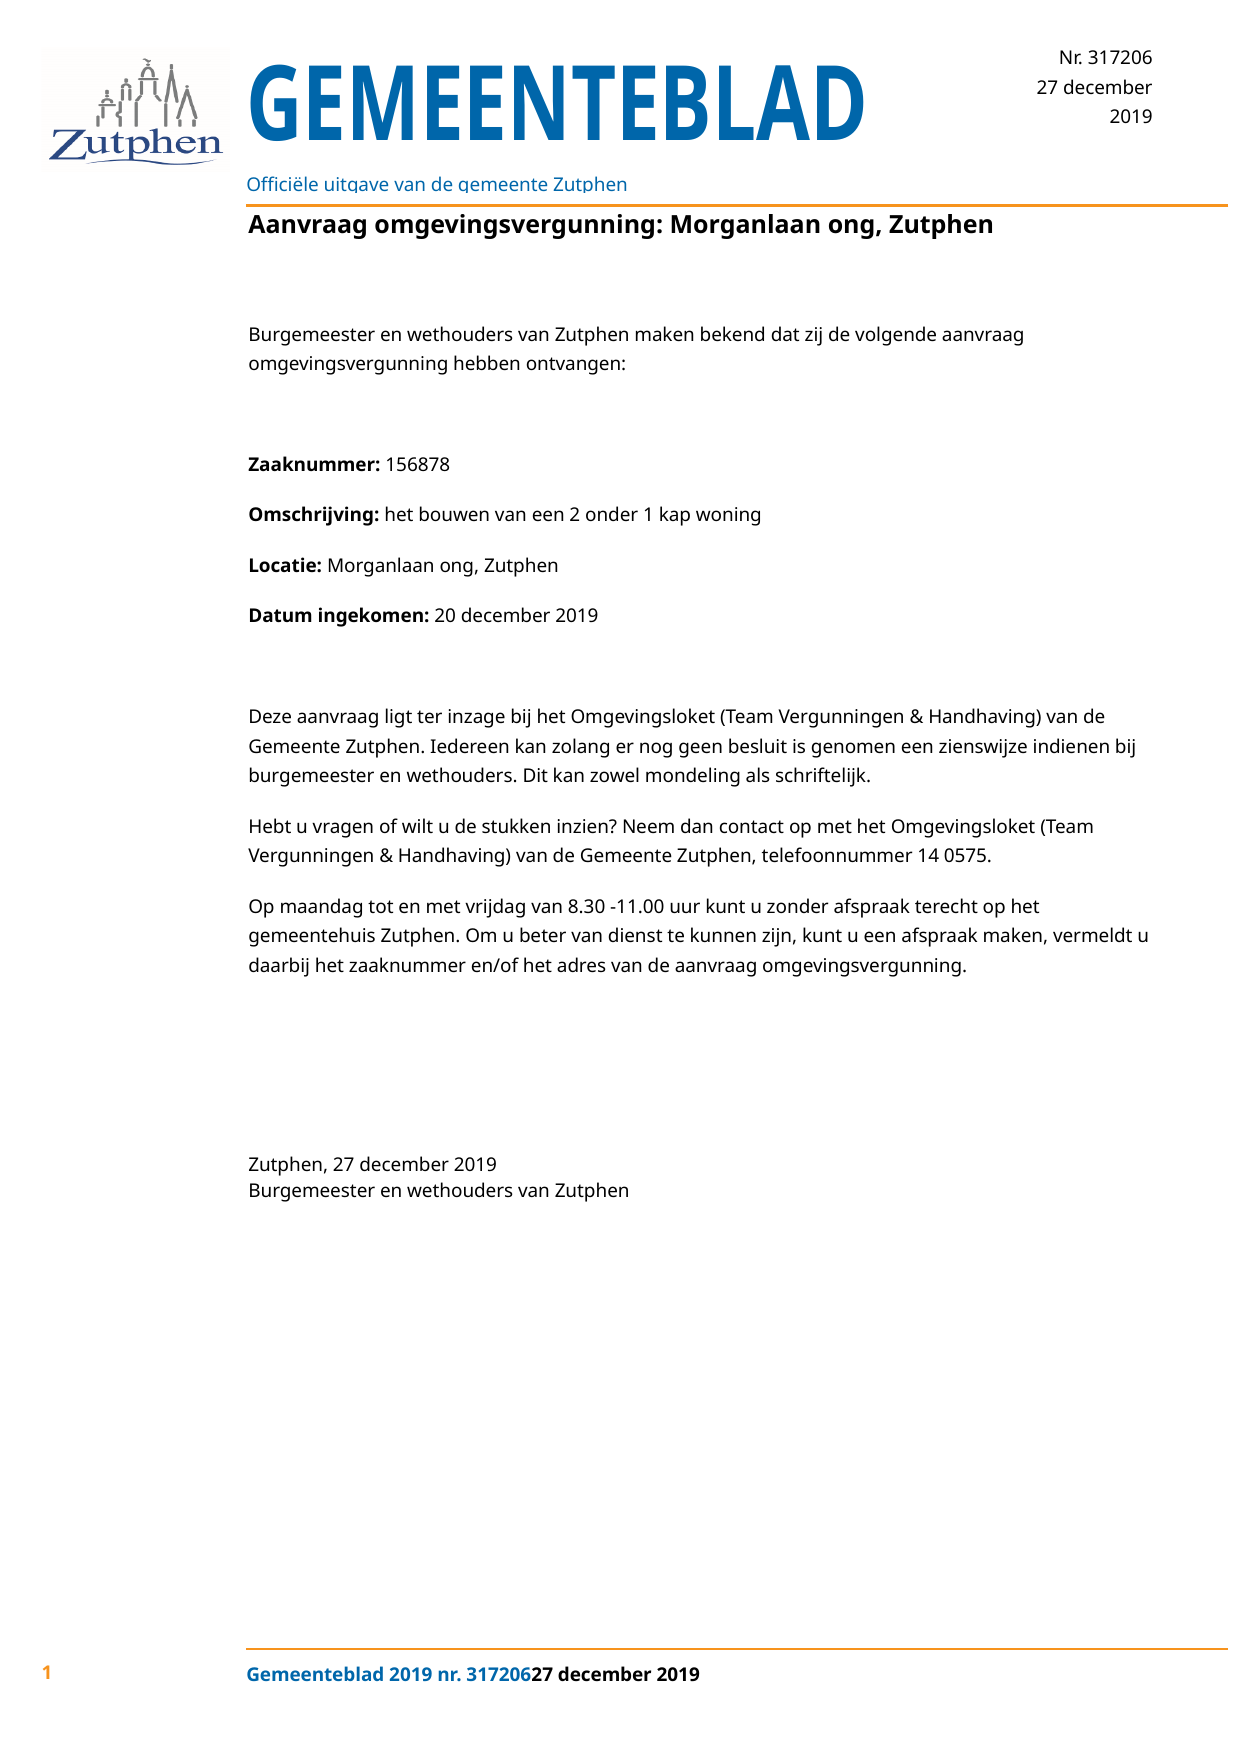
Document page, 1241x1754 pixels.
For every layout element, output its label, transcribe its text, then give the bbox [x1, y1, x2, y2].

text Op maandag tot en met vrijdag van 8.30 -11.00 uur kunt u zonder afspraak terecht op het gemeentehuis Zutphen. Om u beter van dienst te kunnen zijn, kunt u een afspraak maken, vermeldt u daarbij het zaaknummer en/of het adres van de aanvraag omgevingsvergunning. [248, 893, 1152, 978]
text Aanvraag omgevingsvergunning: Morganlaan ong, Zutphen [248, 207, 1152, 241]
picture [41, 47, 231, 172]
text Burgemeester en wethouders van Zutphen [248, 1177, 1152, 1202]
text Zutphen, 27 december 2019 [248, 1151, 1152, 1177]
text Zaaknummer: 156878 [248, 451, 1152, 477]
text Locatie: Morganlaan ong, Zutphen [248, 552, 1152, 578]
text Datum ingekomen: 20 december 2019 [248, 602, 1152, 628]
text Omschrijving: het bouwen van een 2 onder 1 kap woning [248, 502, 1152, 527]
text Burgemeester en wethouders van Zutphen maken bekend dat zij de volgende aanvraag omgevingsvergunning hebben ontvangen: [248, 321, 1152, 376]
text Hebt u vragen of wilt u de stukken inzien? Neem dan contact op met het Omgevingsloket (Team Vergunningen & Handhaving) van de Gemeente Zutphen, telefoonnummer 14 0575. [248, 813, 1152, 868]
text Deze aanvraag ligt ter inzage bij het Omgevingsloket (Team Vergunningen & Handhaving) van de Gemeente Zutphen. Iedereen kan zolang er nog geen besluit is genomen een zienswijze indienen bij burgemeester en wethouders. Dit kan zowel mondeling als schriftelijk. [248, 703, 1152, 788]
